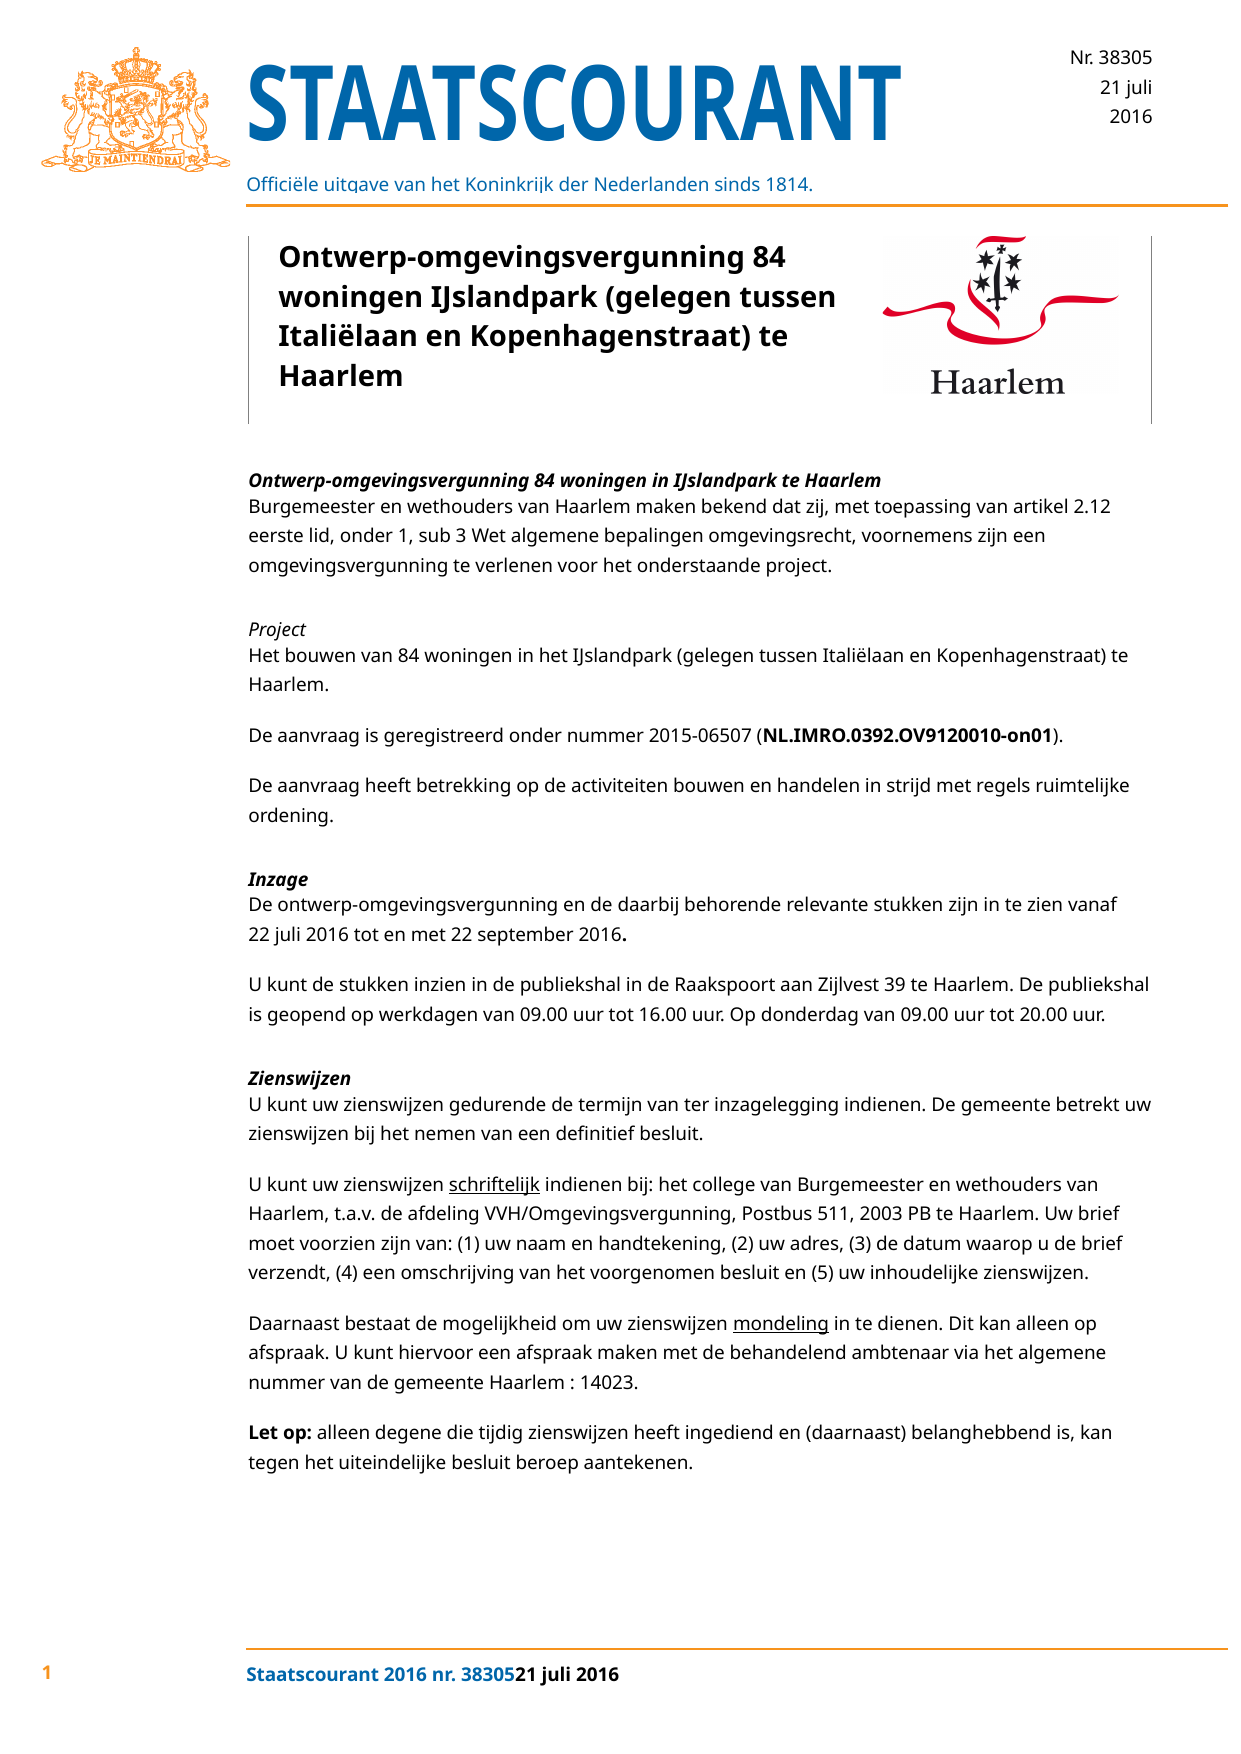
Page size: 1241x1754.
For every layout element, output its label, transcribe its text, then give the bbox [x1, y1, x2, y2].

table_header [850, 236, 1151, 424]
table_header Ontwerp-omgevingsvergunning 84 woningen IJslandpark (gelegen tussen Italiëlaan en Kopenhagenstraat) te Haarlem [249, 236, 850, 424]
text Let op: alleen degene die tijdig zienswijzen heeft ingediend en (daarnaast) belanghebbend is, kan tegen het uiteindelijke besluit beroep aantekenen. [248, 1419, 1152, 1475]
text Daarnaast bestaat de mogelijkheid om uw zienswijzen mondeling in te dienen. Dit kan alleen op afspraak. U kunt hiervoor een afspraak maken met de behandelend ambtenaar via het algemene nummer van de gemeente Haarlem : 14023. [248, 1310, 1152, 1395]
text Project [248, 616, 1152, 642]
text Ontwerp-omgevingsvergunning 84 woningen in IJslandpark te Haarlem [248, 467, 1152, 493]
picture [41, 47, 231, 172]
text U kunt uw zienswijzen schriftelijk indienen bij: het college van Burgemeester en wethouders van Haarlem, t.a.v. de afdeling VVH/Omgevingsvergunning, Postbus 511, 2003 PB te Haarlem. Uw brief moet voorzien zijn van: (1) uw naam en handtekening, (2) uw adres, (3) de datum waarop u de brief verzendt, (4) een omschrijving van het voorgenomen besluit en (5) uw inhoudelijke zienswijzen. [248, 1171, 1152, 1285]
text De ontwerp-omgevingsvergunning en de daarbij behorende relevante stukken zijn in te zien vanaf 22 juli 2016 tot en met 22 september 2016. [248, 891, 1152, 947]
text Inzage [248, 866, 1152, 891]
text Het bouwen van 84 woningen in het IJslandpark (gelegen tussen Italiëlaan en Kopenhagenstraat) te Haarlem. [248, 642, 1152, 697]
text U kunt uw zienswijzen gedurende de termijn van ter inzagelegging indienen. De gemeente betrekt uw zienswijzen bij het nemen van een definitief besluit. [248, 1091, 1152, 1146]
text Zienswijzen [248, 1065, 1152, 1091]
text De aanvraag heeft betrekking op de activiteiten bouwen en handelen in strijd met regels ruimtelijke ordening. [248, 772, 1152, 827]
text De aanvraag is geregistreerd onder nummer 2015-06507 (NL.IMRO.0392.OV9120010-on01). [248, 722, 1152, 747]
picture [882, 236, 1119, 394]
text Burgemeester en wethouders van Haarlem maken bekend dat zij, met toepassing van artikel 2.12 eerste lid, onder 1, sub 3 Wet algemene bepalingen omgevingsrecht, voornemens zijn een omgevingsvergunning te verlenen voor het onderstaande project. [248, 493, 1152, 578]
text U kunt de stukken inzien in de publiekshal in de Raakspoort aan Zijlvest 39 te Haarlem. De publiekshal is geopend op werkdagen van 09.00 uur tot 16.00 uur. Op donderdag van 09.00 uur tot 20.00 uur. [248, 971, 1152, 1027]
